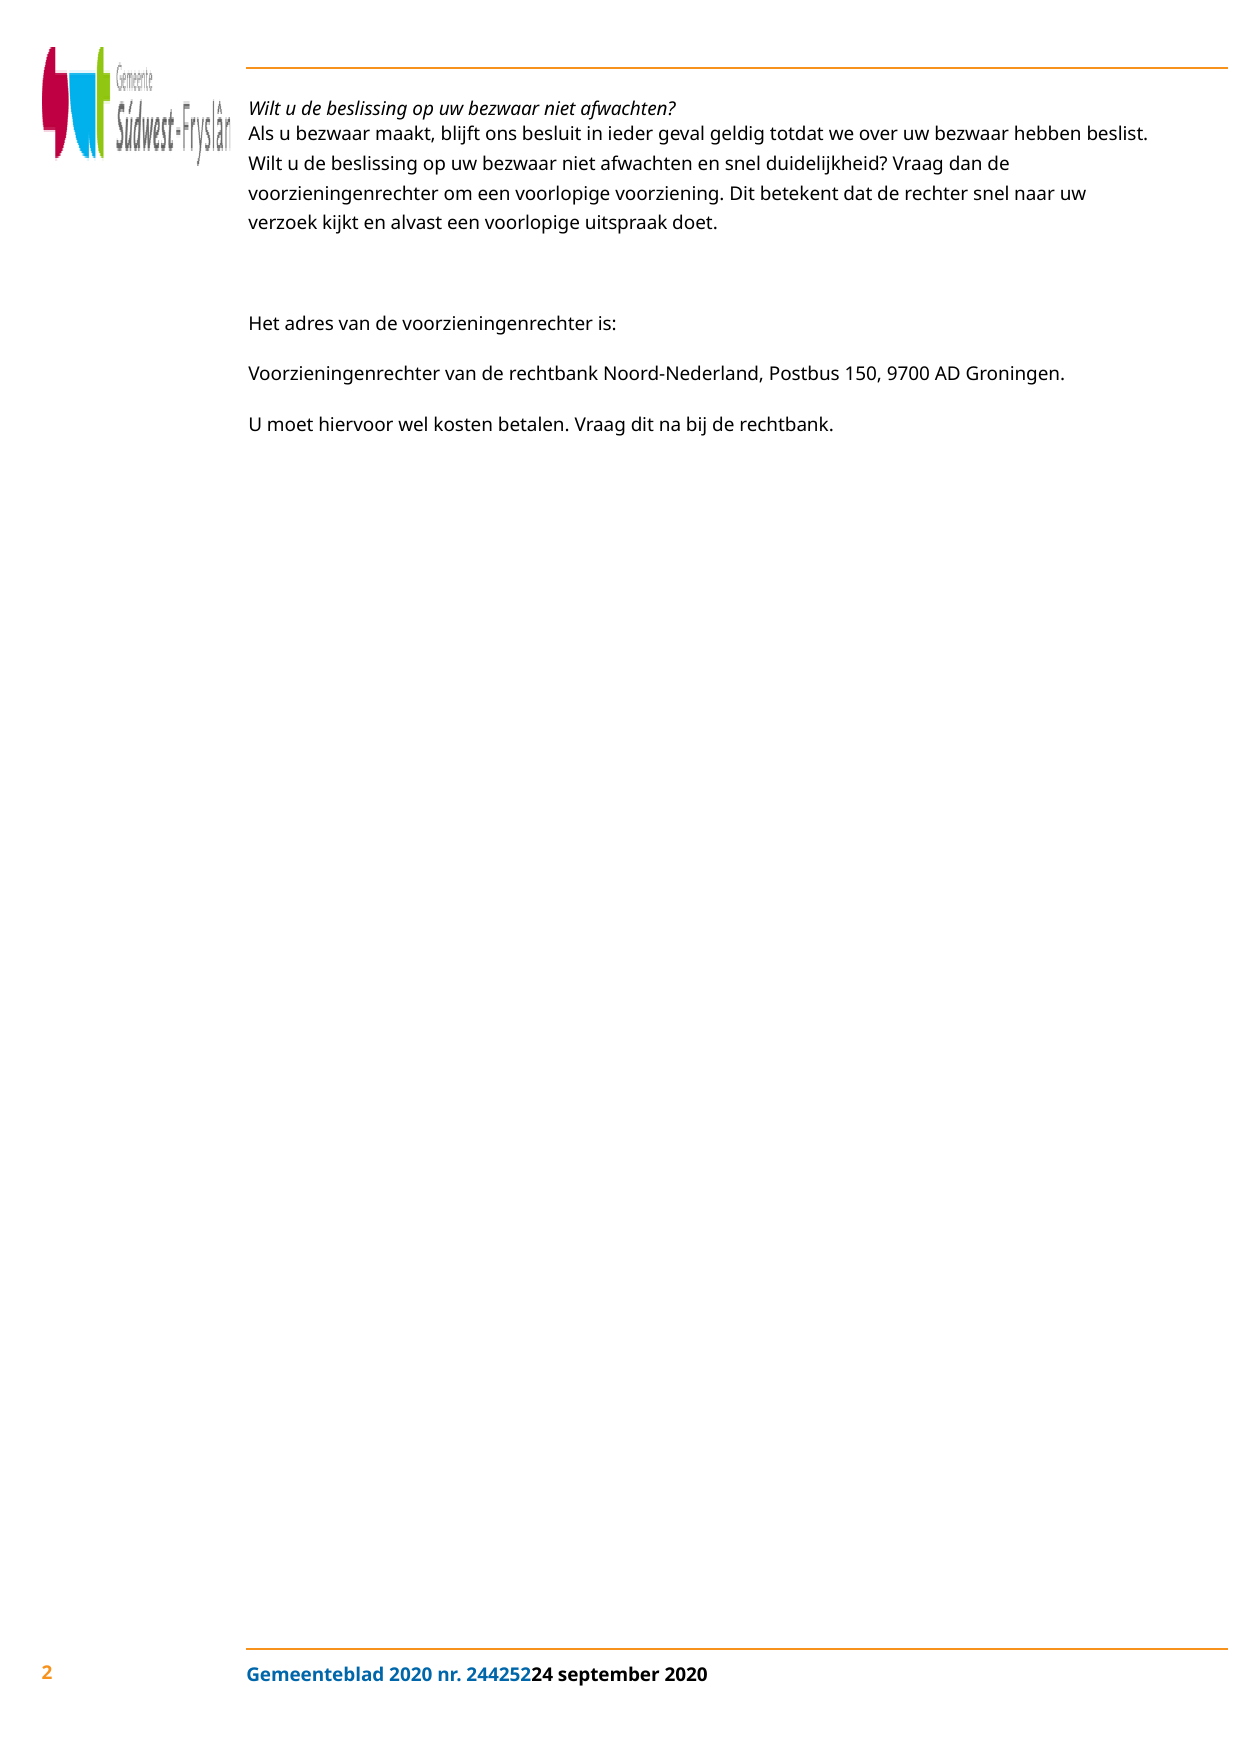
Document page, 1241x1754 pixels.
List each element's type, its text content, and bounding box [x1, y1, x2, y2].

text Wilt u de beslissing op uw bezwaar niet afwachten? [248, 95, 1152, 121]
text Als u bezwaar maakt, blijft ons besluit in ieder geval geldig totdat we over uw bezwaar hebben beslist. Wilt u de beslissing op uw bezwaar niet afwachten en snel duidelijkheid? Vraag dan de voorzieningenrechter om een voorlopige voorziening. Dit betekent dat de rechter snel naar uw verzoek kijkt en alvast een voorlopige uitspraak doet. [248, 121, 1152, 235]
text U moet hiervoor wel kosten betalen. Vraag dit na bij de rechtbank. [248, 411, 1152, 437]
text Voorzieningenrechter van de rechtbank Noord-Nederland, Postbus 150, 9700 AD Groningen. [248, 361, 1152, 386]
text Het adres van de voorzieningenrechter is: [248, 310, 1152, 336]
picture [41, 47, 231, 172]
